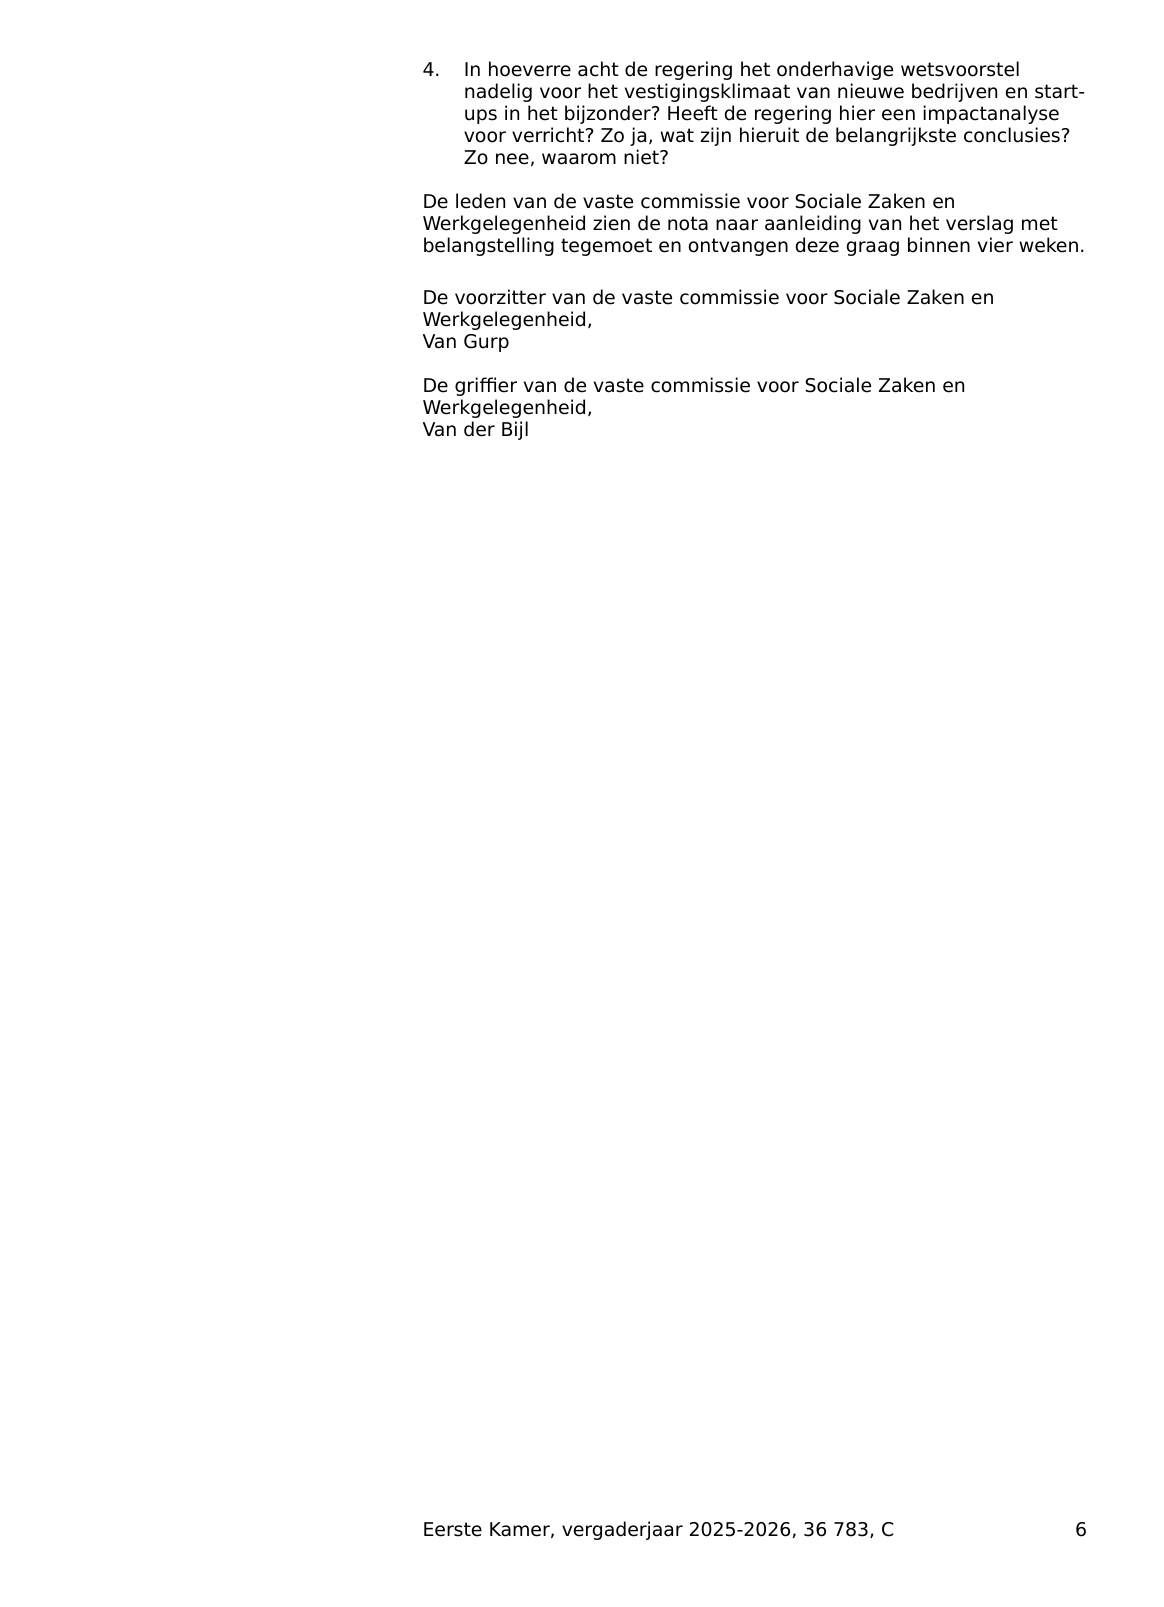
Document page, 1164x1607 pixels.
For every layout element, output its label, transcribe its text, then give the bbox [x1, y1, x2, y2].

text 4. In hoeverre acht de regering het onderhavige wetsvoorstel nadelig voor het vestigingsklimaat van nieuwe bedrijven en start-ups in het bijzonder? Heeft de regering hier een impactanalyse voor verricht? Zo ja, wat zijn hieruit de belangrijkste conclusies? Zo nee, waarom niet? [422, 59, 1087, 169]
text De griffier van de vaste commissie voor Sociale Zaken en Werkgelegenheid, Van der Bijl [422, 375, 1087, 441]
text De leden van de vaste commissie voor Sociale Zaken en Werkgelegenheid zien de nota naar aanleiding van het verslag met belangstelling tegemoet en ontvangen deze graag binnen vier weken. [422, 191, 1087, 257]
text De voorzitter van de vaste commissie voor Sociale Zaken en Werkgelegenheid, Van Gurp [422, 287, 1087, 353]
